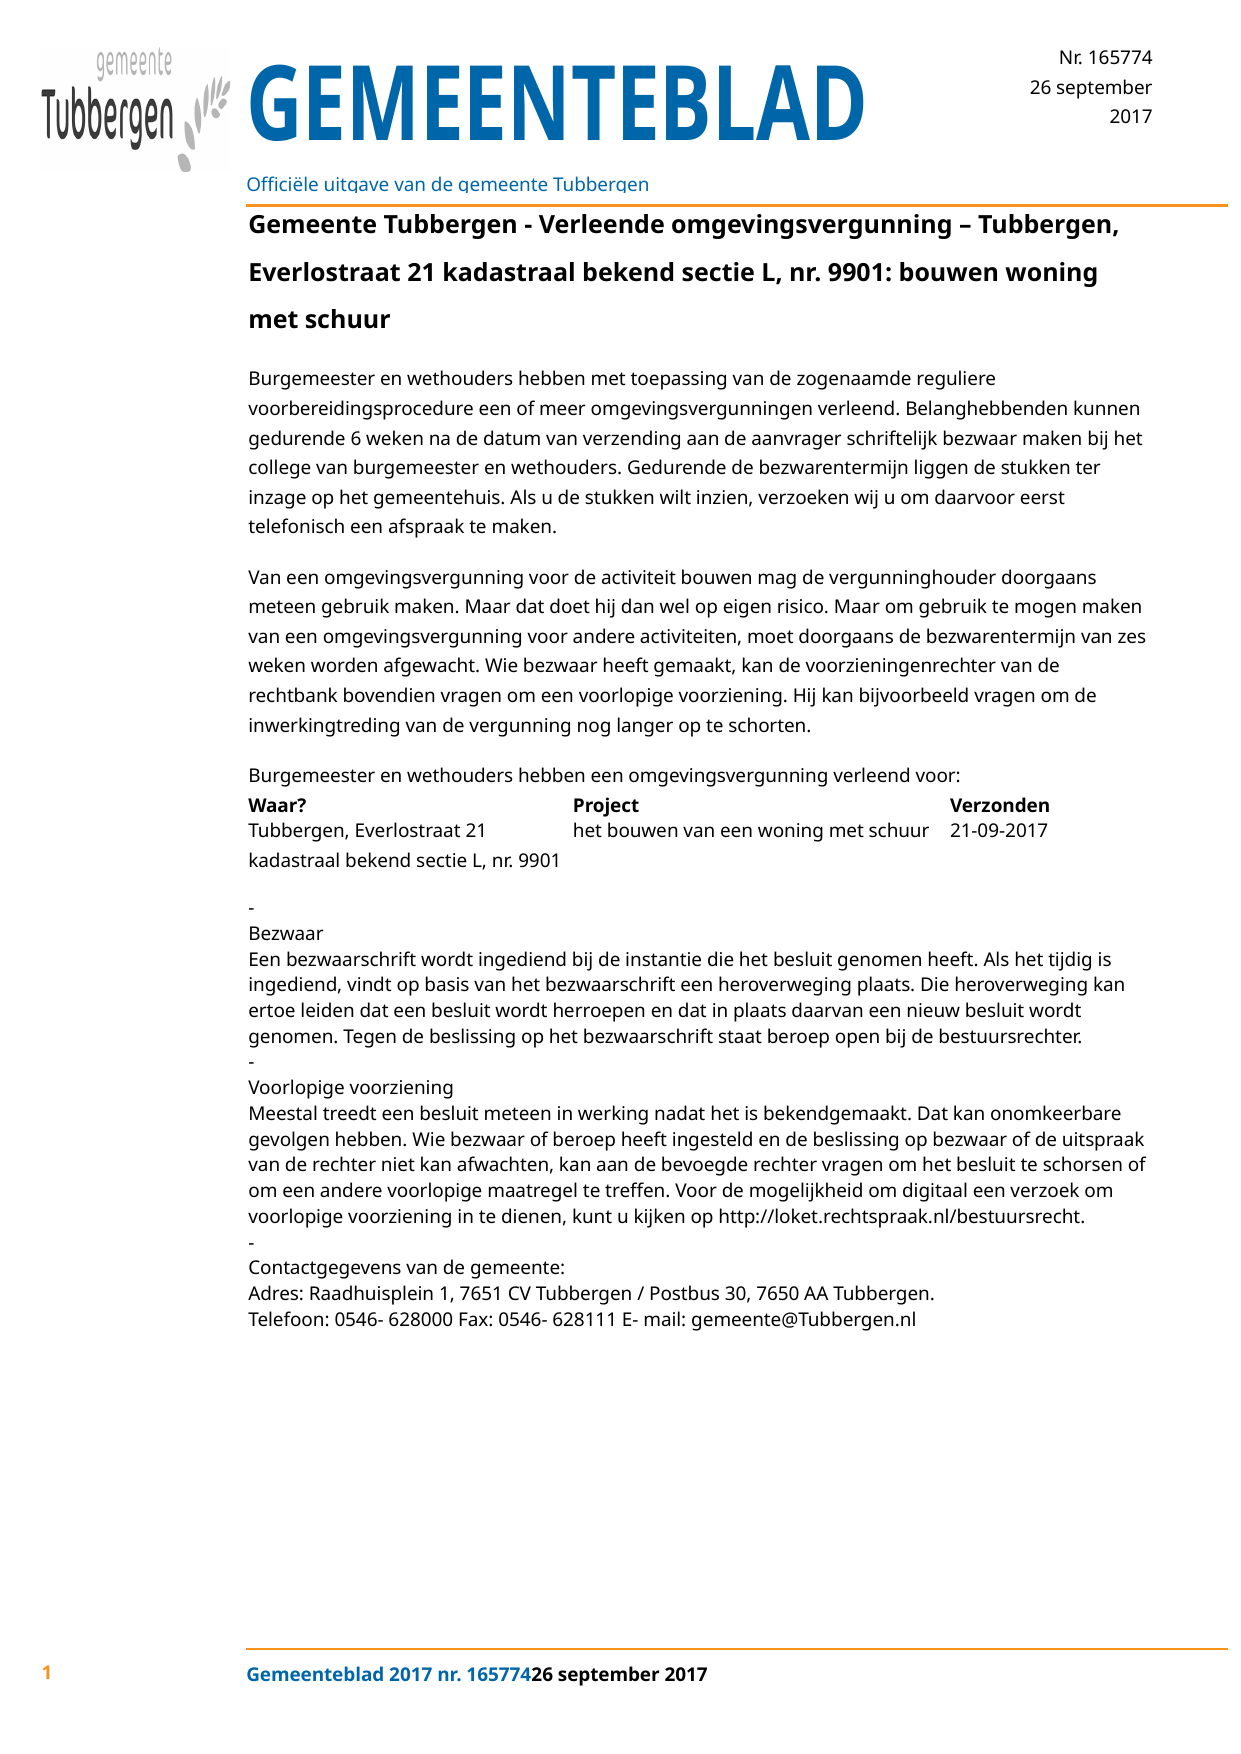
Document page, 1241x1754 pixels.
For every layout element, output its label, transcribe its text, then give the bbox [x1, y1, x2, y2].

table_cell Tubbergen, Everlostraat 21 kadastraal bekend sectie L, nr. 9901 [248, 818, 573, 873]
table_cell 21-09-2017 [950, 818, 1152, 873]
picture [41, 47, 231, 172]
text Telefoon: 0546- 628000 Fax: 0546- 628111 E- mail: gemeente@Tubbergen.nl [248, 1306, 1152, 1332]
text Een bezwaarschrift wordt ingediend bij de instantie die het besluit genomen heeft. Als het tijdig is ingediend, vindt op basis van het bezwaarschrift een heroverweging plaats. Die heroverweging kan ertoe leiden dat een besluit wordt herroepen en dat in plaats daarvan een nieuw besluit wordt genomen. Tegen de beslissing op het bezwaarschrift staat beroep open bij de bestuursrechter. [248, 946, 1152, 1049]
text Voorlopige voorziening [248, 1074, 1152, 1100]
text Burgemeester en wethouders hebben met toepassing van de zogenaamde reguliere voorbereidingsprocedure een of meer omgevingsvergunningen verleend. Belanghebbenden kunnen gedurende 6 weken na de datum van verzending aan de aanvrager schriftelijk bezwaar maken bij het college van burgemeester en wethouders. Gedurende de bezwarentermijn liggen de stukken ter inzage op het gemeentehuis. Als u de stukken wilt inzien, verzoeken wij u om daarvoor eerst telefonisch een afspraak te maken. [248, 366, 1152, 539]
text Adres: Raadhuisplein 1, 7651 CV Tubbergen / Postbus 30, 7650 AA Tubbergen. [248, 1280, 1152, 1306]
text Van een omgevingsvergunning voor de activiteit bouwen mag de vergunninghouder doorgaans meteen gebruik maken. Maar dat doet hij dan wel op eigen risico. Maar om gebruik te mogen maken van een omgevingsvergunning voor andere activiteiten, moet doorgaans de bezwarentermijn van zes weken worden afgewacht. Wie bezwaar heeft gemaakt, kan de voorzieningenrechter van de rechtbank bovendien vragen om een voorlopige voorziening. Hij kan bijvoorbeeld vragen om de inwerkingtreding van de vergunning nog langer op te schorten. [248, 564, 1152, 737]
text - [248, 1229, 1152, 1254]
text - [248, 1049, 1152, 1074]
text - [248, 894, 1152, 920]
text Bezwaar [248, 920, 1152, 946]
text Contactgegevens van de gemeente: [248, 1254, 1152, 1280]
table_header Waar? [248, 792, 573, 818]
text Burgemeester en wethouders hebben een omgevingsvergunning verleend voor: [248, 762, 1152, 788]
table_header Verzonden [950, 792, 1152, 818]
text Gemeente Tubbergen - Verleende omgevingsvergunning – Tubbergen, Everlostraat 21 kadastraal bekend sectie L, nr. 9901: bouwen woning met schuur [248, 207, 1152, 336]
table_cell het bouwen van een woning met schuur [573, 818, 950, 873]
text Meestal treedt een besluit meteen in werking nadat het is bekendgemaakt. Dat kan onomkeerbare gevolgen hebben. Wie bezwaar of beroep heeft ingesteld en de beslissing op bezwaar of de uitspraak van de rechter niet kan afwachten, kan aan de bevoegde rechter vragen om het besluit te schorsen of om een andere voorlopige maatregel te treffen. Voor de mogelijkheid om digitaal een verzoek om voorlopige voorziening in te dienen, kunt u kijken op http://loket.rechtspraak.nl/bestuursrecht. [248, 1100, 1152, 1229]
table_header Project [573, 792, 950, 818]
